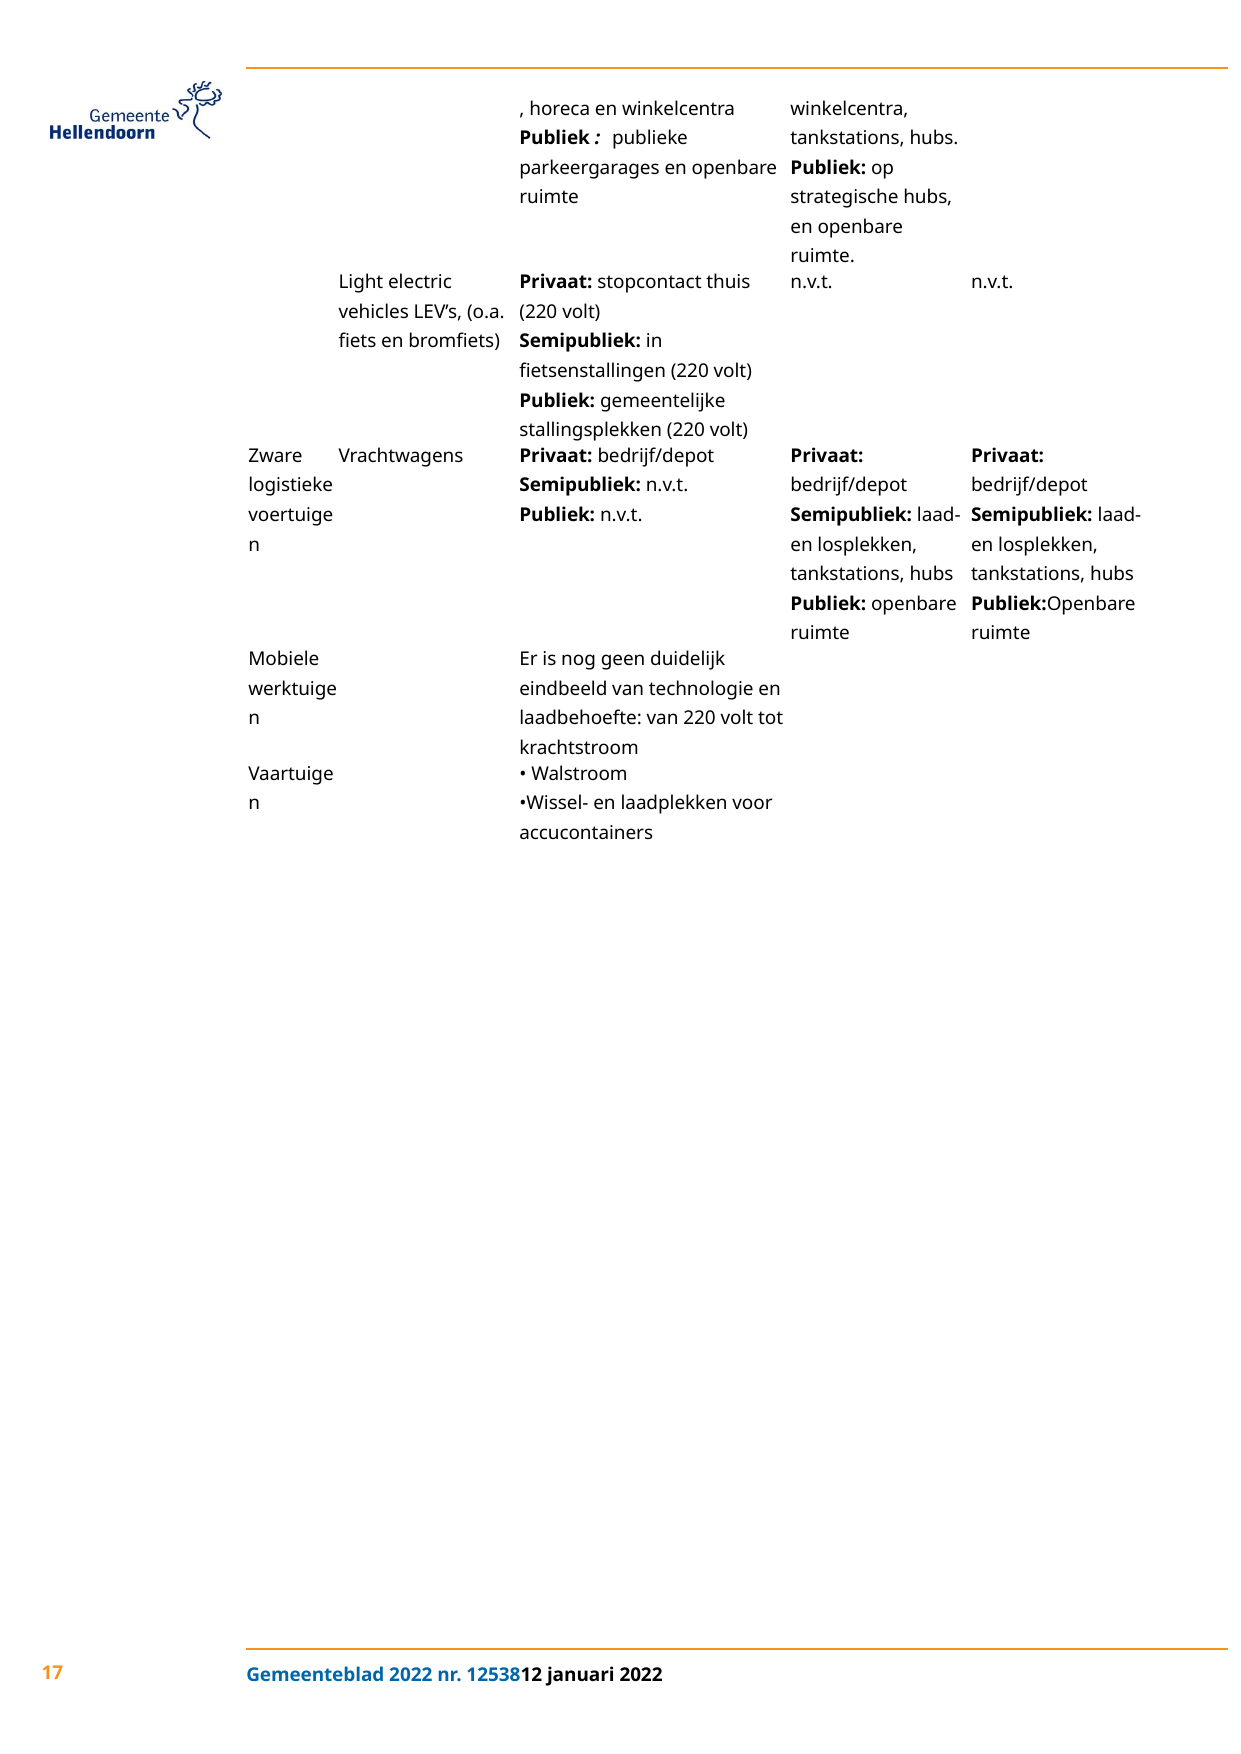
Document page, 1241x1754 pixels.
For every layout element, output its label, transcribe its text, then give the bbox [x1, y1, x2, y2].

table_cell [338, 760, 519, 845]
table_cell Privaat: bedrijf/depot Semipubliek: laad- en losplekken, tankstations, hubs Publiek: openbare ruimte [790, 442, 971, 645]
table_cell Privaat: bedrijf/depot Semipubliek: n.v.t. Publiek: n.v.t. [519, 442, 790, 645]
table_cell n.v.t. [790, 269, 971, 442]
table_cell Mobiele werktuigen [248, 645, 338, 760]
table_cell Vaartuigen [248, 760, 338, 845]
table_cell [790, 760, 971, 845]
table_cell • Walstroom •Wissel- en laadplekken voor accucontainers [519, 760, 790, 845]
table_cell Light electric vehicles LEV’s, (o.a. fiets en bromfiets) [338, 269, 519, 442]
table_cell winkelcentra, tankstations, hubs. Publiek: op strategische hubs, en openbare ruimte. [790, 95, 971, 268]
table_cell Privaat: bedrijf/depot Semipubliek: laad- en losplekken, tankstations, hubs Publiek:Openbare ruimte [971, 442, 1152, 645]
table_cell [971, 645, 1152, 760]
table_cell Zware logistieke voertuigen [248, 442, 338, 645]
table_cell [338, 95, 519, 268]
picture [41, 47, 231, 172]
table_cell [971, 760, 1152, 845]
table_cell Vrachtwagens [338, 442, 519, 645]
table_cell n.v.t. [971, 269, 1152, 442]
table_cell [790, 645, 971, 760]
table_cell Privaat: stopcontact thuis (220 volt) Semipubliek: in fietsenstallingen (220 volt) Publiek: gemeentelijke stallingsplekken (220 volt) [519, 269, 790, 442]
table_cell [248, 95, 338, 442]
table_cell , horeca en winkelcentra Publiek : publieke parkeergarages en openbare ruimte [519, 95, 790, 268]
table_cell Er is nog geen duidelijk eindbeeld van technologie en laadbehoefte: van 220 volt tot krachtstroom [519, 645, 790, 760]
table_cell [338, 645, 519, 760]
table_cell [971, 95, 1152, 268]
